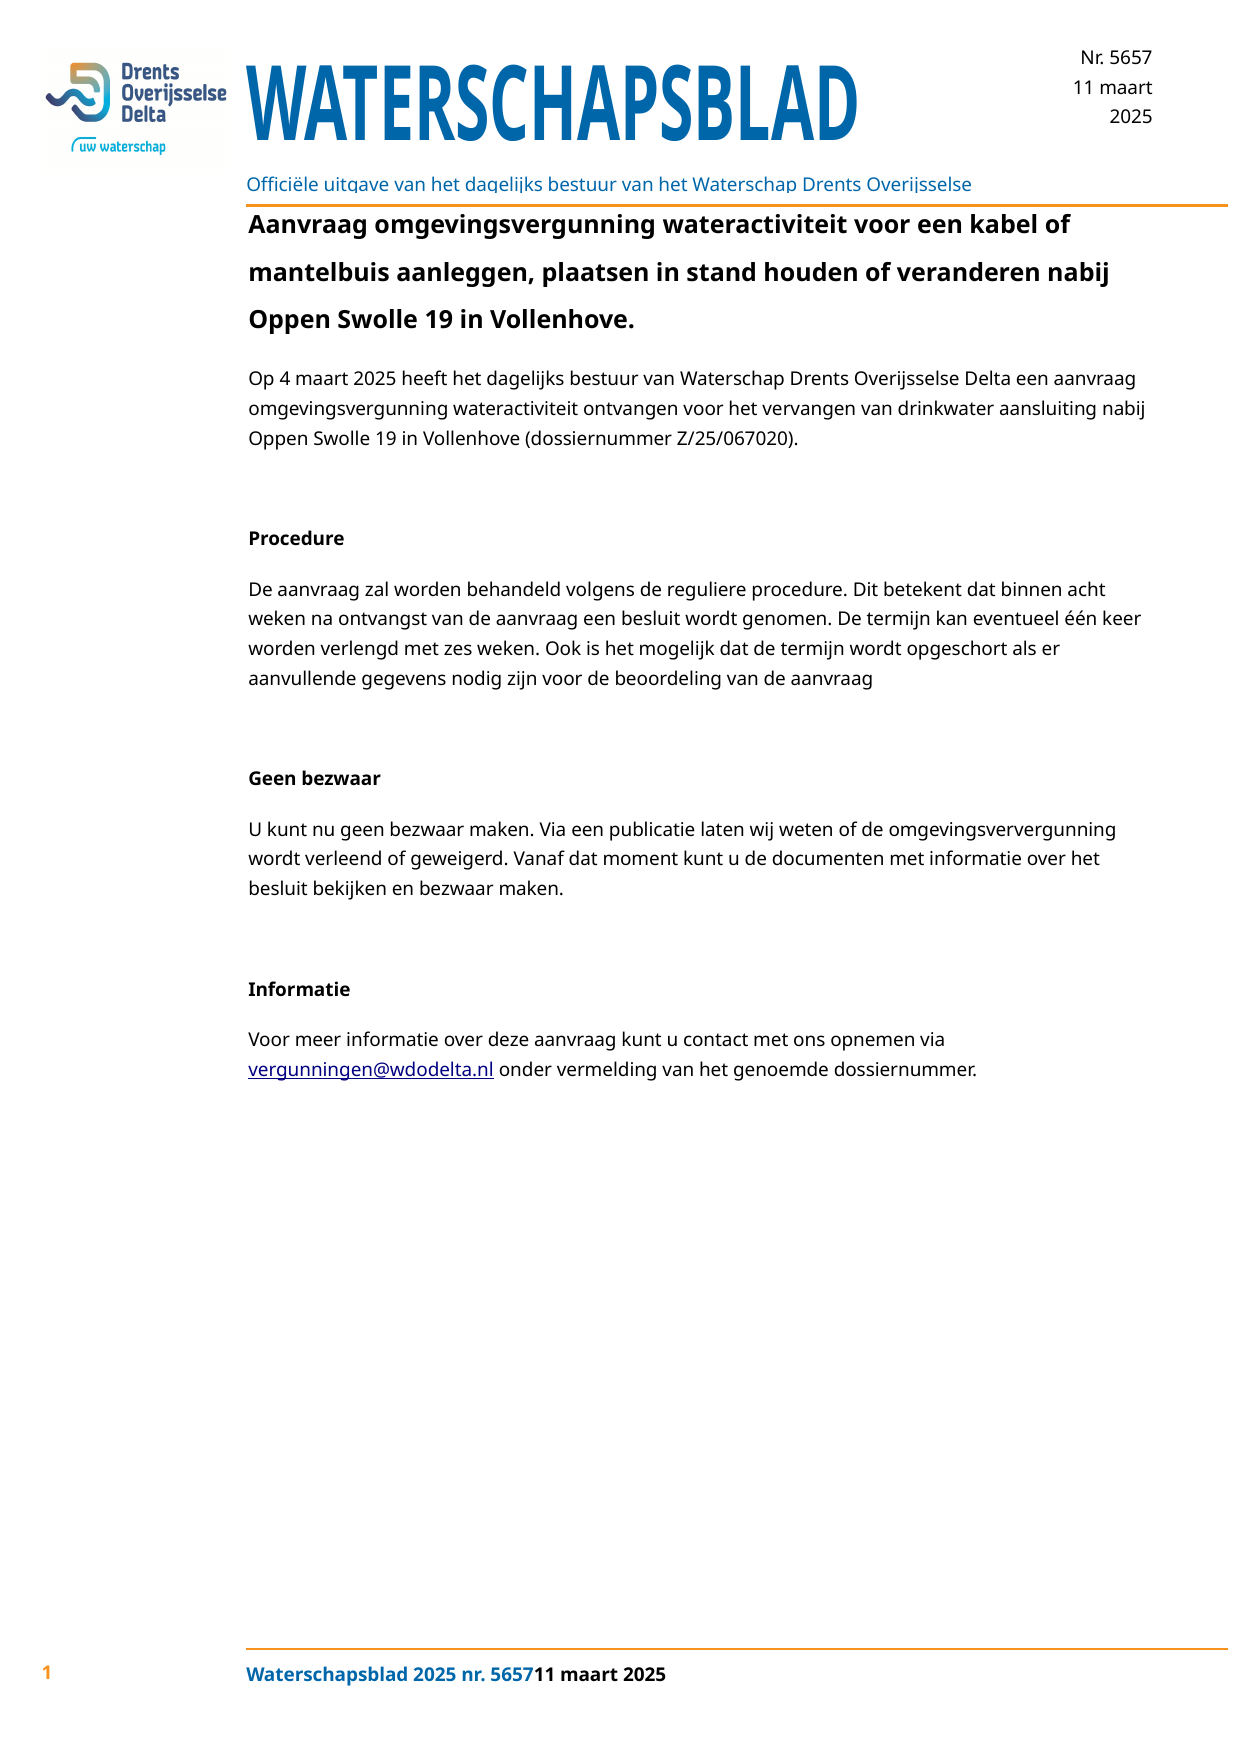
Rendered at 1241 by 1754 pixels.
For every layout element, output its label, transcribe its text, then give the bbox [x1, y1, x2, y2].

text Geen bezwaar [248, 766, 1152, 791]
text Informatie [248, 976, 1152, 1002]
text U kunt nu geen bezwaar maken. Via een publicatie laten wij weten of de omgevingsververgunning wordt verleend of geweigerd. Vanaf dat moment kunt u de documenten met informatie over het besluit bekijken en bezwaar maken. [248, 816, 1152, 901]
text Voor meer informatie over deze aanvraag kunt u contact met ons opnemen via vergunningen@wdodelta.nl onder vermelding van het genoemde dossiernummer. [248, 1026, 1152, 1082]
text Procedure [248, 526, 1152, 551]
text De aanvraag zal worden behandeld volgens de reguliere procedure. Dit betekent dat binnen acht weken na ontvangst van de aanvraag een besluit wordt genomen. De termijn kan eventueel één keer worden verlengd met zes weken. Ook is het mogelijk dat de termijn wordt opgeschort als er aanvullende gegevens nodig zijn voor de beoordeling van de aanvraag [248, 576, 1152, 690]
text Aanvraag omgevingsvergunning wateractiviteit voor een kabel of mantelbuis aanleggen, plaatsen in stand houden of veranderen nabij Oppen Swolle 19 in Vollenhove. [248, 207, 1152, 336]
text Op 4 maart 2025 heeft het dagelijks bestuur van Waterschap Drents Overijsselse Delta een aanvraag omgevingsvergunning wateractiviteit ontvangen voor het vervangen van drinkwater aansluiting nabij Oppen Swolle 19 in Vollenhove (dossiernummer Z/25/067020). [248, 366, 1152, 450]
picture [41, 47, 231, 172]
